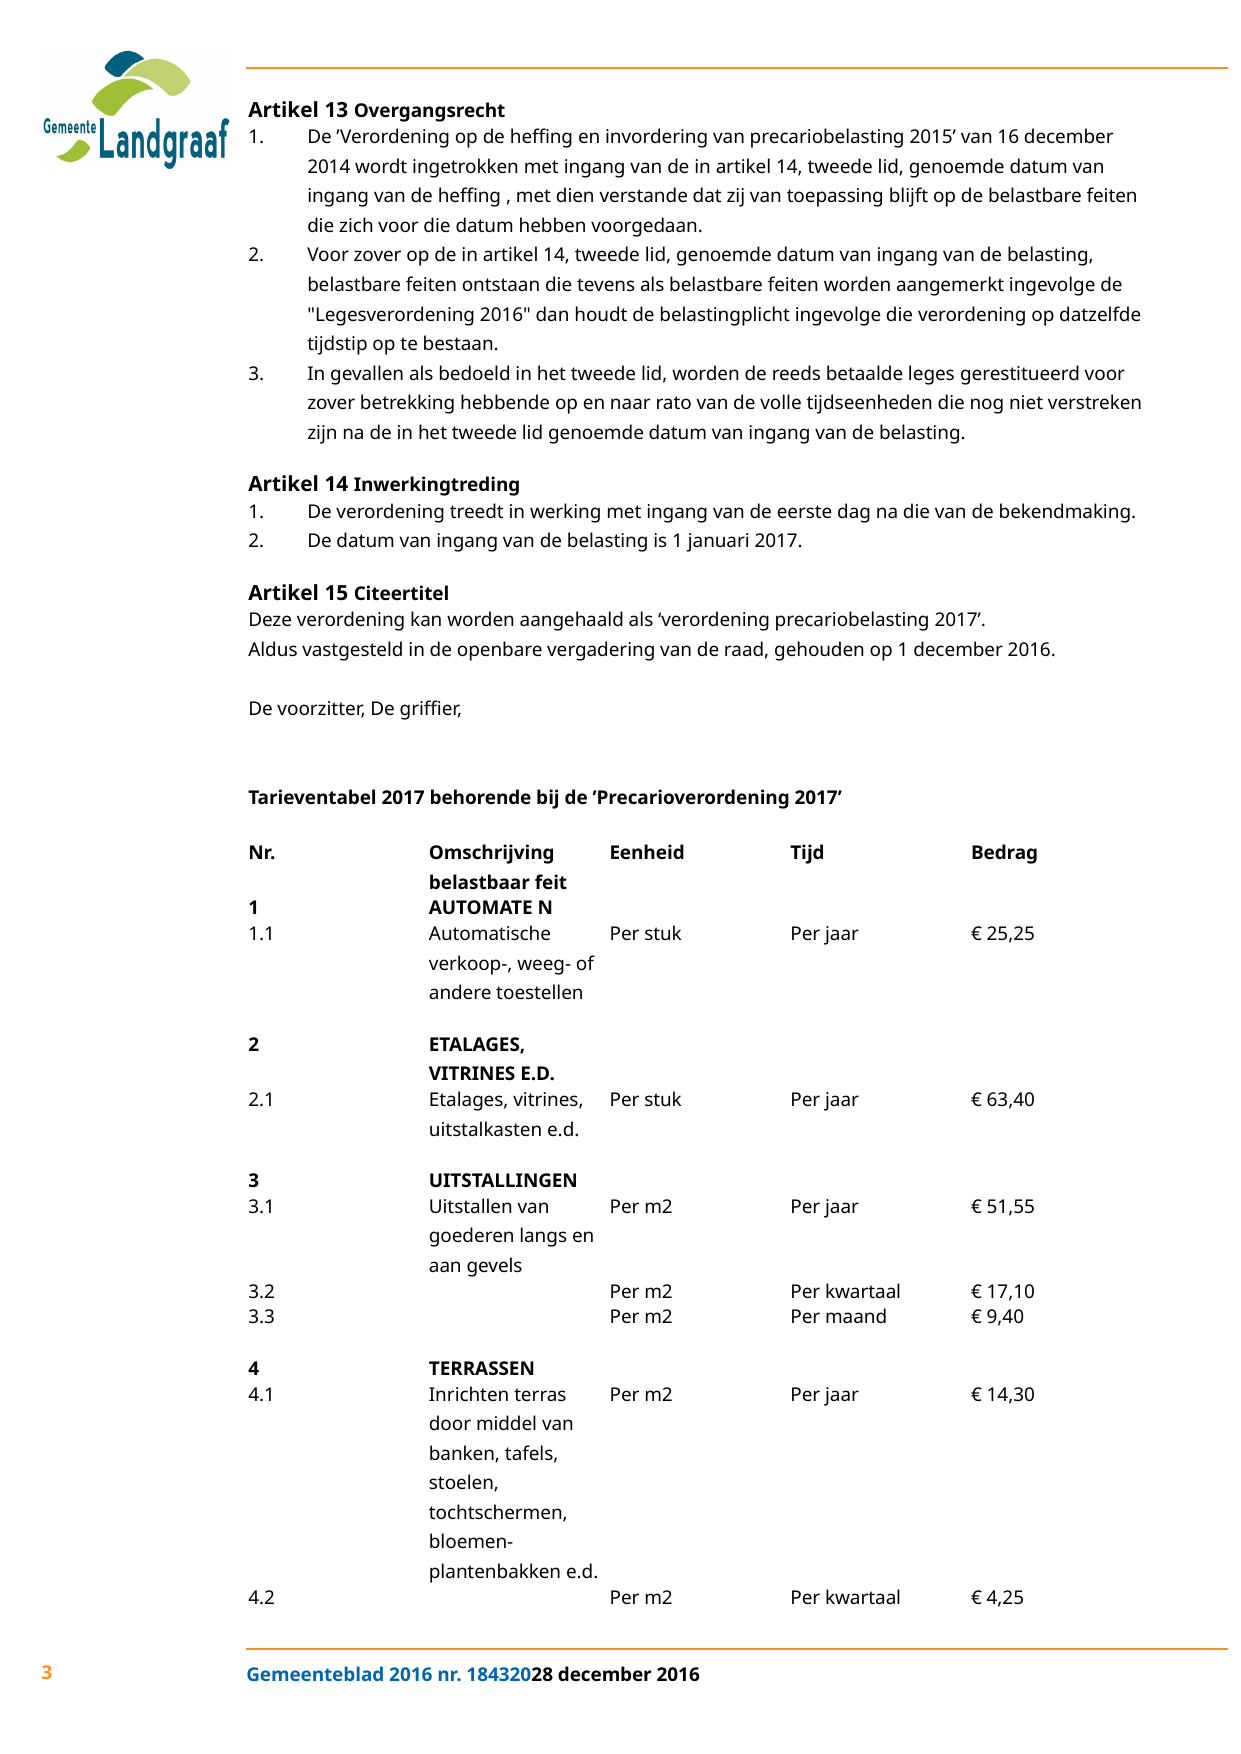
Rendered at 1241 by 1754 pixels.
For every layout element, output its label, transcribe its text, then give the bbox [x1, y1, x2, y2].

table_cell 3.2 [248, 1278, 429, 1304]
table_cell € 17,10 [971, 1278, 1152, 1304]
text Tarieventabel 2017 behorende bij de ’Precarioverordening 2017’ [248, 784, 1152, 809]
table_cell [971, 1167, 1152, 1193]
table_cell Per stuk [609, 920, 790, 1005]
table_cell 4.2 [248, 1584, 429, 1610]
table_cell € 14,30 [971, 1381, 1152, 1584]
table_cell [248, 1142, 429, 1167]
table_cell [429, 1329, 609, 1355]
table_cell ETALAGES, VITRINES E.D. [429, 1031, 609, 1086]
table_cell Per jaar [790, 920, 971, 1005]
table_header [248, 814, 429, 839]
table_cell [429, 1005, 609, 1031]
list De ’Verordening op de heffing en invordering van precariobelasting 2015’ van 16 december 2014 wordt ingetrokken met ingang van de in artikel 14, tweede lid, genoemde datum van ingang van de heffing , met dien verstande dat zij van toepassing blijft op de belastbare feiten die zich voor die datum hebben voorgedaan. [248, 123, 1152, 238]
text Deze verordening kan worden aangehaald als ‘verordening precariobelasting 2017’. [248, 606, 1152, 632]
table_cell Per kwartaal [790, 1584, 971, 1610]
table_cell [790, 1031, 971, 1086]
table_cell [971, 1329, 1152, 1355]
table_cell 4 [248, 1355, 429, 1381]
list In gevallen als bedoeld in het tweede lid, worden de reeds betaalde leges gerestitueerd voor zover betrekking hebbende op en naar rato van de volle tijdseenheden die nog niet verstreken zijn na de in het tweede lid genoemde datum van ingang van de belasting. [248, 360, 1152, 445]
text Artikel 14 Inwerkingtreding [248, 469, 1152, 498]
table_cell [971, 1142, 1152, 1167]
table_cell € 4,25 [971, 1584, 1152, 1610]
table_cell 2.1 [248, 1086, 429, 1142]
table_cell [429, 1278, 609, 1304]
table_cell € 25,25 [971, 920, 1152, 1005]
table_cell Per jaar [790, 1381, 971, 1584]
table_cell [790, 1355, 971, 1381]
table_cell UITSTALLINGEN [429, 1167, 609, 1193]
table_cell [790, 1142, 971, 1167]
table_cell [971, 1355, 1152, 1381]
table_cell Inrichten terras door middel van banken, tafels, stoelen, tochtschermen, bloemen- plantenbakken e.d. [429, 1381, 609, 1584]
table_cell € 63,40 [971, 1086, 1152, 1142]
table_cell 3.1 [248, 1193, 429, 1278]
table_cell TERRASSEN [429, 1355, 609, 1381]
table_header Eenheid [609, 839, 790, 894]
table_cell [248, 1329, 429, 1355]
table_cell [609, 1355, 790, 1381]
table_cell 1.1 [248, 920, 429, 1005]
table_cell Per m2 [609, 1381, 790, 1584]
table_cell [971, 895, 1152, 920]
table_cell Per kwartaal [790, 1278, 971, 1304]
table_cell 3 [248, 1167, 429, 1193]
text De voorzitter, De griffier, [248, 695, 1152, 721]
table_cell [790, 1005, 971, 1031]
text Aldus vastgesteld in de openbare vergadering van de raad, gehouden op 1 december 2016. [248, 636, 1152, 662]
table_cell [609, 895, 790, 920]
table_header Nr. [248, 839, 429, 894]
table_cell [609, 1142, 790, 1167]
table_cell [609, 1005, 790, 1031]
list De verordening treedt in werking met ingang van de eerste dag na die van de bekendmaking. [248, 498, 1152, 524]
table_cell Uitstallen van goederen langs en aan gevels [429, 1193, 609, 1278]
table_cell [790, 1167, 971, 1193]
table_header Omschrijving belastbaar feit [429, 839, 609, 894]
table_cell [971, 1005, 1152, 1031]
table_cell Per jaar [790, 1086, 971, 1142]
list De datum van ingang van de belasting is 1 januari 2017. [248, 527, 1152, 553]
table_cell Per jaar [790, 1193, 971, 1278]
table_cell € 9,40 [971, 1304, 1152, 1329]
table_cell [790, 895, 971, 920]
table_cell [429, 1584, 609, 1610]
table_header Bedrag [971, 839, 1152, 894]
table_cell 1 [248, 895, 429, 920]
table_cell Etalages, vitrines, uitstalkasten e.d. [429, 1086, 609, 1142]
table_cell Per m2 [609, 1193, 790, 1278]
table_cell 4.1 [248, 1381, 429, 1584]
table_cell Per m2 [609, 1278, 790, 1304]
table_cell Automatische verkoop-, weeg- of andere toestellen [429, 920, 609, 1005]
table_cell [790, 1329, 971, 1355]
table_cell [429, 1304, 609, 1329]
table_cell [609, 1031, 790, 1086]
table_cell Per m2 [609, 1304, 790, 1329]
table_cell AUTOMATE N [429, 895, 609, 920]
table_header Tijd [790, 839, 971, 894]
text Artikel 13 Overgangsrecht [248, 95, 1152, 123]
table_cell [609, 1329, 790, 1355]
table_cell € 51,55 [971, 1193, 1152, 1278]
table_cell [248, 1005, 429, 1031]
table_cell Per m2 [609, 1584, 790, 1610]
table_cell [429, 1142, 609, 1167]
table_cell 3.3 [248, 1304, 429, 1329]
picture [41, 47, 231, 172]
text Artikel 15 Citeertitel [248, 578, 1152, 606]
table_cell [609, 1167, 790, 1193]
table_cell Per maand [790, 1304, 971, 1329]
table_cell [971, 1031, 1152, 1086]
list Voor zover op de in artikel 14, tweede lid, genoemde datum van ingang van de belasting, belastbare feiten ontstaan die tevens als belastbare feiten worden aangemerkt ingevolge de "Legesverordening 2016" dan houdt de belastingplicht ingevolge die verordening op datzelfde tijdstip op te bestaan. [248, 242, 1152, 356]
table_cell 2 [248, 1031, 429, 1086]
table_cell Per stuk [609, 1086, 790, 1142]
